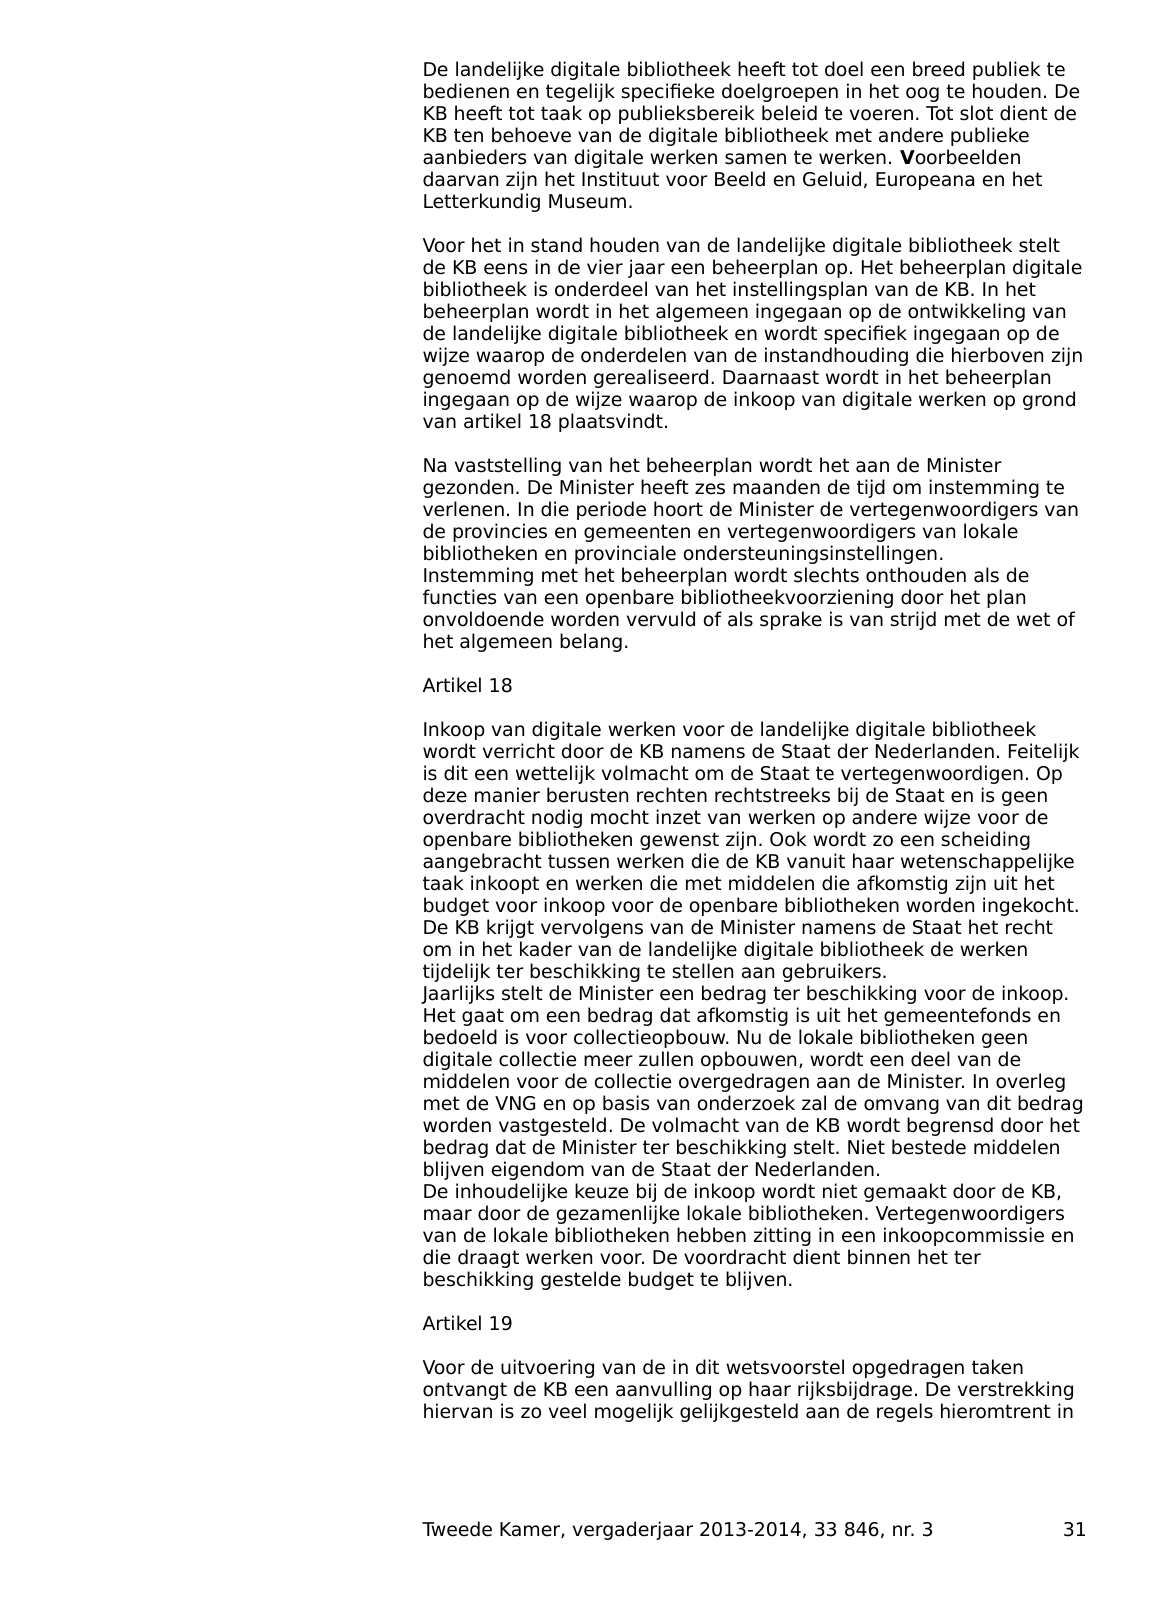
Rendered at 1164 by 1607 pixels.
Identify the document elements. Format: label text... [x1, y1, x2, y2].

text Na vaststelling van het beheerplan wordt het aan de Minister gezonden. De Minister heeft zes maanden de tijd om instemming te verlenen. In die periode hoort de Minister de vertegenwoordigers van de provincies en gemeenten en vertegenwoordigers van lokale bibliotheken en provinciale ondersteuningsinstellingen. [422, 455, 1087, 565]
subtitle Artikel 19 [422, 1313, 1087, 1335]
text Jaarlijks stelt de Minister een bedrag ter beschikking voor de inkoop. Het gaat om een bedrag dat afkomstig is uit het gemeentefonds en bedoeld is voor collectieopbouw. Nu de lokale bibliotheken geen digitale collectie meer zullen opbouwen, wordt een deel van de middelen voor de collectie overgedragen aan de Minister. In overleg met de VNG en op basis van onderzoek zal de omvang van dit bedrag worden vastgesteld. De volmacht van de KB wordt begrensd door het bedrag dat de Minister ter beschikking stelt. Niet bestede middelen blijven eigendom van de Staat der Nederlanden. [422, 983, 1087, 1181]
text De inhoudelijke keuze bij de inkoop wordt niet gemaakt door de KB, maar door de gezamenlijke lokale bibliotheken. Vertegenwoordigers van de lokale bibliotheken hebben zitting in een inkoopcommissie en die draagt werken voor. De voordracht dient binnen het ter beschikking gestelde budget te blijven. [422, 1181, 1087, 1291]
text Voor het in stand houden van de landelijke digitale bibliotheek stelt de KB eens in de vier jaar een beheerplan op. Het beheerplan digitale bibliotheek is onderdeel van het instellingsplan van de KB. In het beheerplan wordt in het algemeen ingegaan op de ontwikkeling van de landelijke digitale bibliotheek en wordt specifiek ingegaan op de wijze waarop de onderdelen van de instandhouding die hierboven zijn genoemd worden gerealiseerd. Daarnaast wordt in het beheerplan ingegaan op de wijze waarop de inkoop van digitale werken op grond van artikel 18 plaatsvindt. [422, 235, 1087, 433]
text Inkoop van digitale werken voor de landelijke digitale bibliotheek wordt verricht door de KB namens de Staat der Nederlanden. Feitelijk is dit een wettelijk volmacht om de Staat te vertegenwoordigen. Op deze manier berusten rechten rechtstreeks bij de Staat en is geen overdracht nodig mocht inzet van werken op andere wijze voor de openbare bibliotheken gewenst zijn. Ook wordt zo een scheiding aangebracht tussen werken die de KB vanuit haar wetenschappelijke taak inkoopt en werken die met middelen die afkomstig zijn uit het budget voor inkoop voor de openbare bibliotheken worden ingekocht. De KB krijgt vervolgens van de Minister namens de Staat het recht om in het kader van de landelijke digitale bibliotheek de werken tijdelijk ter beschikking te stellen aan gebruikers. [422, 719, 1087, 983]
text Voor de uitvoering van de in dit wetsvoorstel opgedragen taken ontvangt de KB een aanvulling op haar rijksbijdrage. De verstrekking hiervan is zo veel mogelijk gelijkgesteld aan de regels hieromtrent in [422, 1357, 1087, 1423]
text De landelijke digitale bibliotheek heeft tot doel een breed publiek te bedienen en tegelijk specifieke doelgroepen in het oog te houden. De KB heeft tot taak op publieksbereik beleid te voeren. Tot slot dient de KB ten behoeve van de digitale bibliotheek met andere publieke aanbieders van digitale werken samen te werken. Voorbeelden daarvan zijn het Instituut voor Beeld en Geluid, Europeana en het Letterkundig Museum. [422, 59, 1087, 213]
text Instemming met het beheerplan wordt slechts onthouden als de functies van een openbare bibliotheekvoorziening door het plan onvoldoende worden vervuld of als sprake is van strijd met de wet of het algemeen belang. [422, 565, 1087, 653]
subtitle Artikel 18 [422, 675, 1087, 697]
